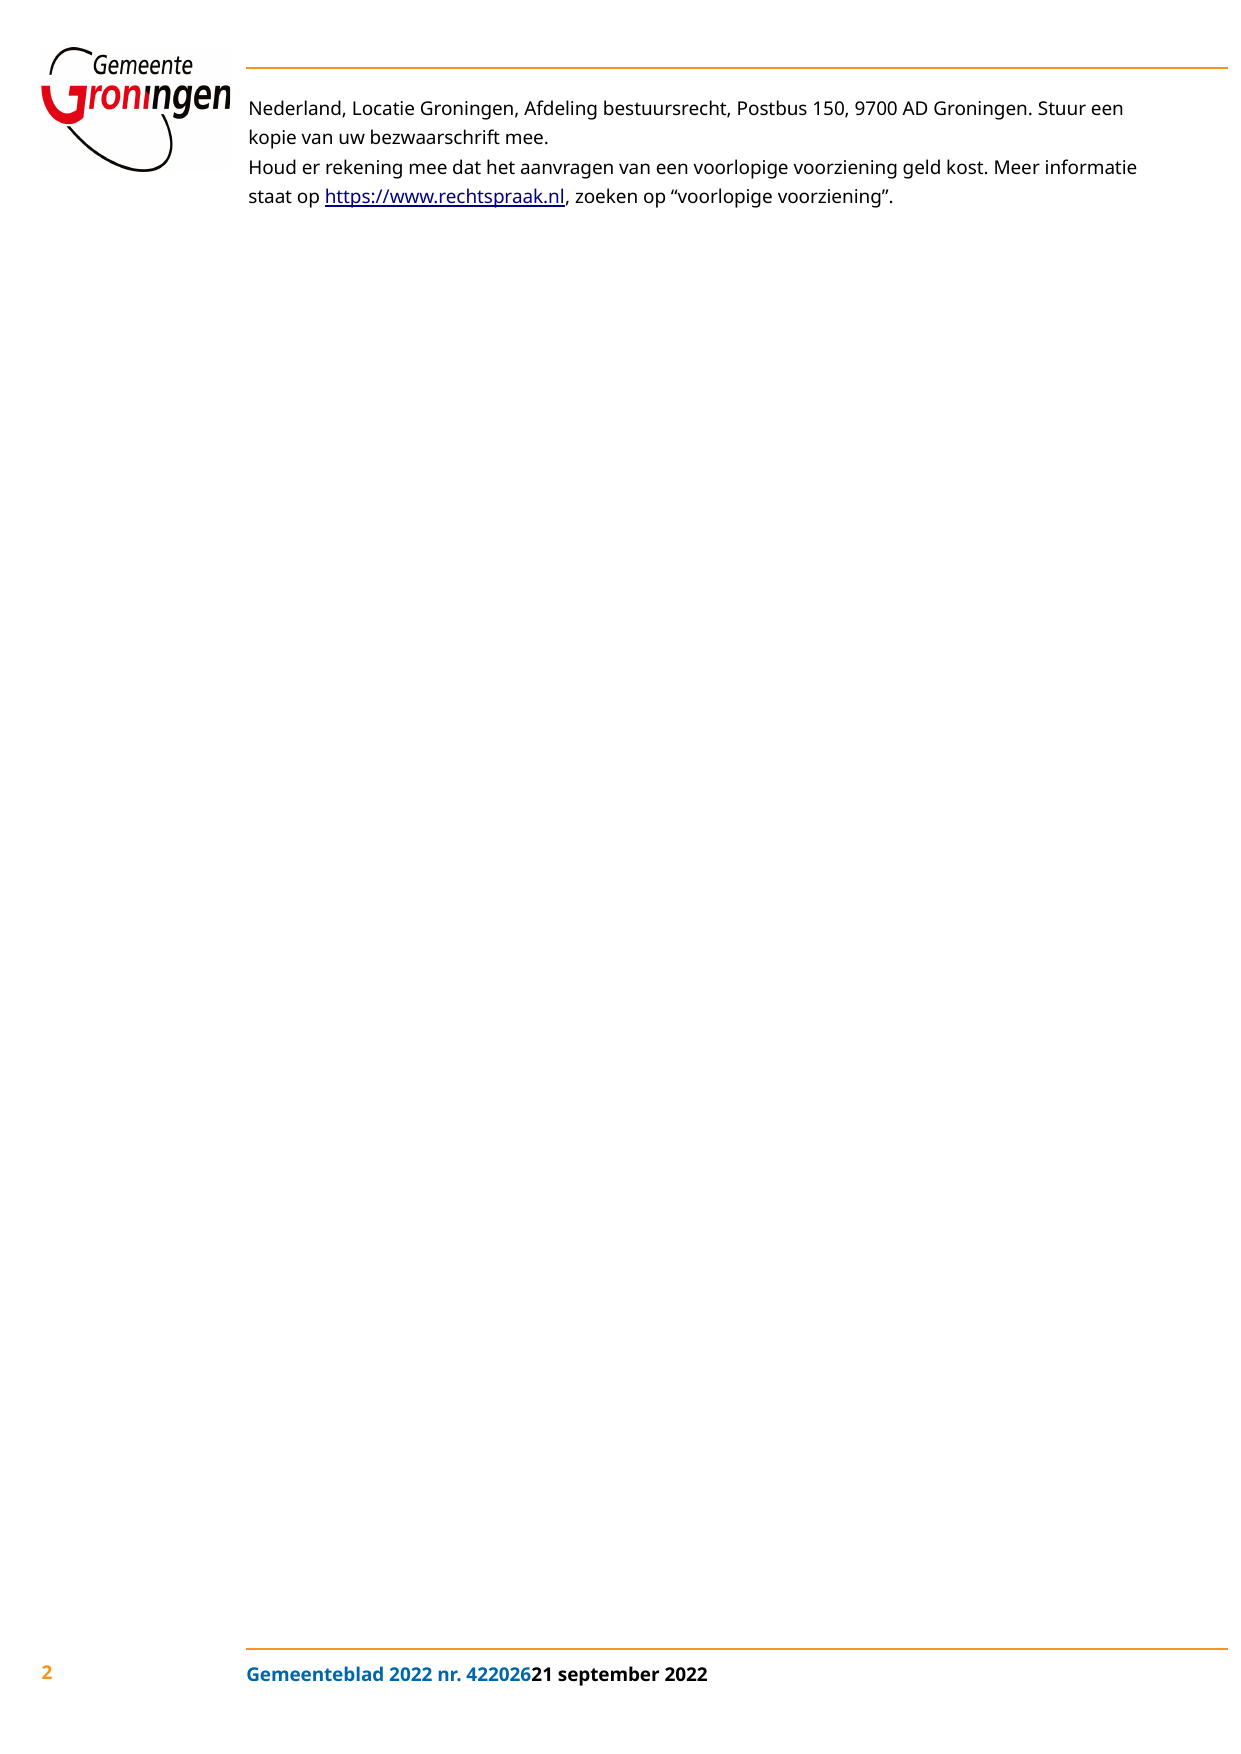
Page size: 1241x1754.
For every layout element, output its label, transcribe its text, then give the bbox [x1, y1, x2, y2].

text Nederland, Locatie Groningen, Afdeling bestuursrecht, Postbus 150, 9700 AD Groningen. Stuur een kopie van uw bezwaarschrift mee. [248, 95, 1152, 150]
text Houd er rekening mee dat het aanvragen van een voorlopige voorziening geld kost. Meer informatie staat op https://www.rechtspraak.nl, zoeken op “voorlopige voorziening”. [248, 154, 1152, 209]
picture [41, 47, 231, 172]
